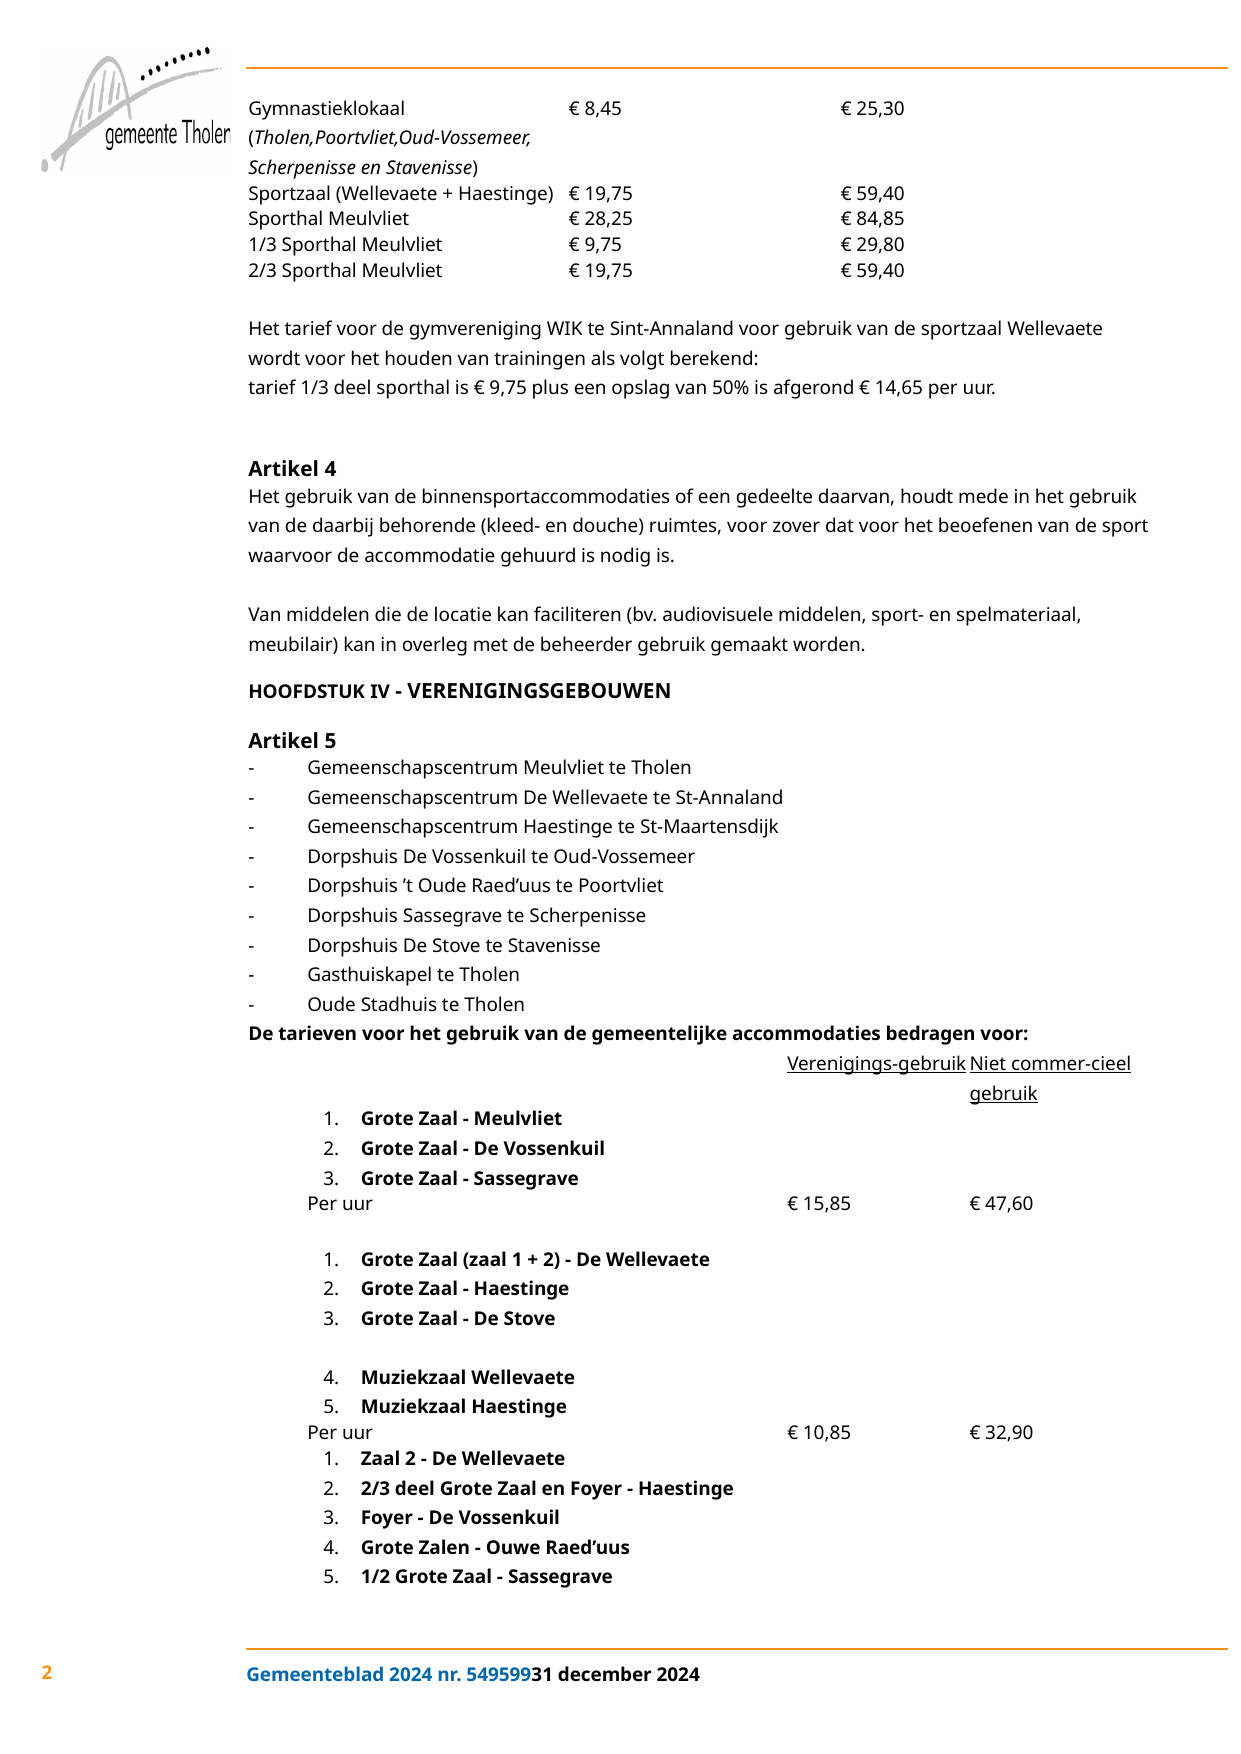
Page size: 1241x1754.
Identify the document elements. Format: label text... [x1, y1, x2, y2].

table_cell [969, 1445, 1152, 1589]
table_cell 2/3 Sporthal Meulvliet [248, 257, 569, 283]
table_cell [787, 1246, 969, 1419]
picture [41, 47, 231, 172]
table_cell Per uur [248, 1419, 787, 1445]
table_cell Per uur [248, 1190, 787, 1246]
list Gemeenschapscentrum De Wellevaete te St-Annaland [248, 784, 1152, 809]
text Artikel 5 [248, 726, 1152, 754]
table_cell € 59,40 [841, 257, 1152, 283]
table_cell [969, 1246, 1152, 1419]
table_cell 1/3 Sporthal Meulvliet [248, 231, 569, 257]
text Van middelen die de locatie kan faciliteren (bv. audiovisuele middelen, sport- en spelmateriaal, meubilair) kan in overleg met de beheerder gebruik gemaakt worden. [248, 601, 1152, 657]
table_cell € 19,75 [569, 257, 841, 283]
table_cell Zaal 2 - De Wellevaete 2/3 deel Grote Zaal en Foyer - Haestinge Foyer - De Vossenkuil Grote Zalen - Ouwe Raed’uus 1/2 Grote Zaal - Sassegrave [248, 1445, 787, 1589]
table_cell Gymnastieklokaal (Tholen,Poortvliet,Oud-Vossemeer, Scherpenisse en Stavenisse) [248, 95, 569, 180]
table_cell € 9,75 [569, 231, 841, 257]
table_cell € 84,85 [841, 205, 1152, 231]
list Dorpshuis ’t Oude Raed’uus te Poortvliet [248, 873, 1152, 898]
table_cell € 15,85 [787, 1190, 969, 1246]
list Dorpshuis Sassegrave te Scherpenisse [248, 902, 1152, 928]
text HOOFDSTUK IV - VERENIGINGSGEBOUWEN [248, 677, 1152, 705]
text tarief 1/3 deel sporthal is € 9,75 plus een opslag van 50% is afgerond € 14,65 per uur. [248, 374, 1152, 400]
table_cell € 28,25 [569, 205, 841, 231]
text Het gebruik van de binnensportaccommodaties of een gedeelte daarvan, houdt mede in het gebruik van de daarbij behorende (kleed- en douche) ruimtes, voor zover dat voor het beoefenen van de sport waarvoor de accommodatie gehuurd is nodig is. [248, 483, 1152, 568]
list Dorpshuis De Stove te Stavenisse [248, 932, 1152, 957]
text De tarieven voor het gebruik van de gemeentelijke accommodaties bedragen voor: [248, 1021, 1152, 1046]
list Gasthuiskapel te Tholen [248, 961, 1152, 987]
table_cell [787, 1445, 969, 1589]
table_cell € 32,90 [969, 1419, 1152, 1445]
list Gemeenschapscentrum Haestinge te St-Maartensdijk [248, 813, 1152, 839]
table_cell € 47,60 [969, 1190, 1152, 1246]
table_header [248, 1050, 787, 1106]
table_cell € 29,80 [841, 231, 1152, 257]
text Het tarief voor de gymvereniging WIK te Sint-Annaland voor gebruik van de sportzaal Wellevaete wordt voor het houden van trainingen als volgt berekend: [248, 315, 1152, 371]
table_cell [969, 1106, 1152, 1190]
table_cell Sporthal Meulvliet [248, 205, 569, 231]
text Artikel 4 [248, 454, 1152, 483]
list Gemeenschapscentrum Meulvliet te Tholen [248, 754, 1152, 780]
table_header Verenigings-gebruik [787, 1050, 969, 1106]
table_cell Grote Zaal (zaal 1 + 2) - De Wellevaete Grote Zaal - Haestinge Grote Zaal - De Stove Muziekzaal Wellevaete Muziekzaal Haestinge [248, 1246, 787, 1419]
table_cell € 59,40 [841, 180, 1152, 205]
table_cell € 10,85 [787, 1419, 969, 1445]
table_cell € 25,30 [841, 95, 1152, 180]
table_cell € 8,45 [569, 95, 841, 180]
table_header Niet commer-cieel gebruik [969, 1050, 1152, 1106]
table_cell [787, 1106, 969, 1190]
table_cell Grote Zaal - Meulvliet Grote Zaal - De Vossenkuil Grote Zaal - Sassegrave [248, 1106, 787, 1190]
table_cell € 19,75 [569, 180, 841, 205]
list Oude Stadhuis te Tholen [248, 991, 1152, 1017]
table_cell Sportzaal (Wellevaete + Haestinge) [248, 180, 569, 205]
list Dorpshuis De Vossenkuil te Oud-Vossemeer [248, 843, 1152, 869]
